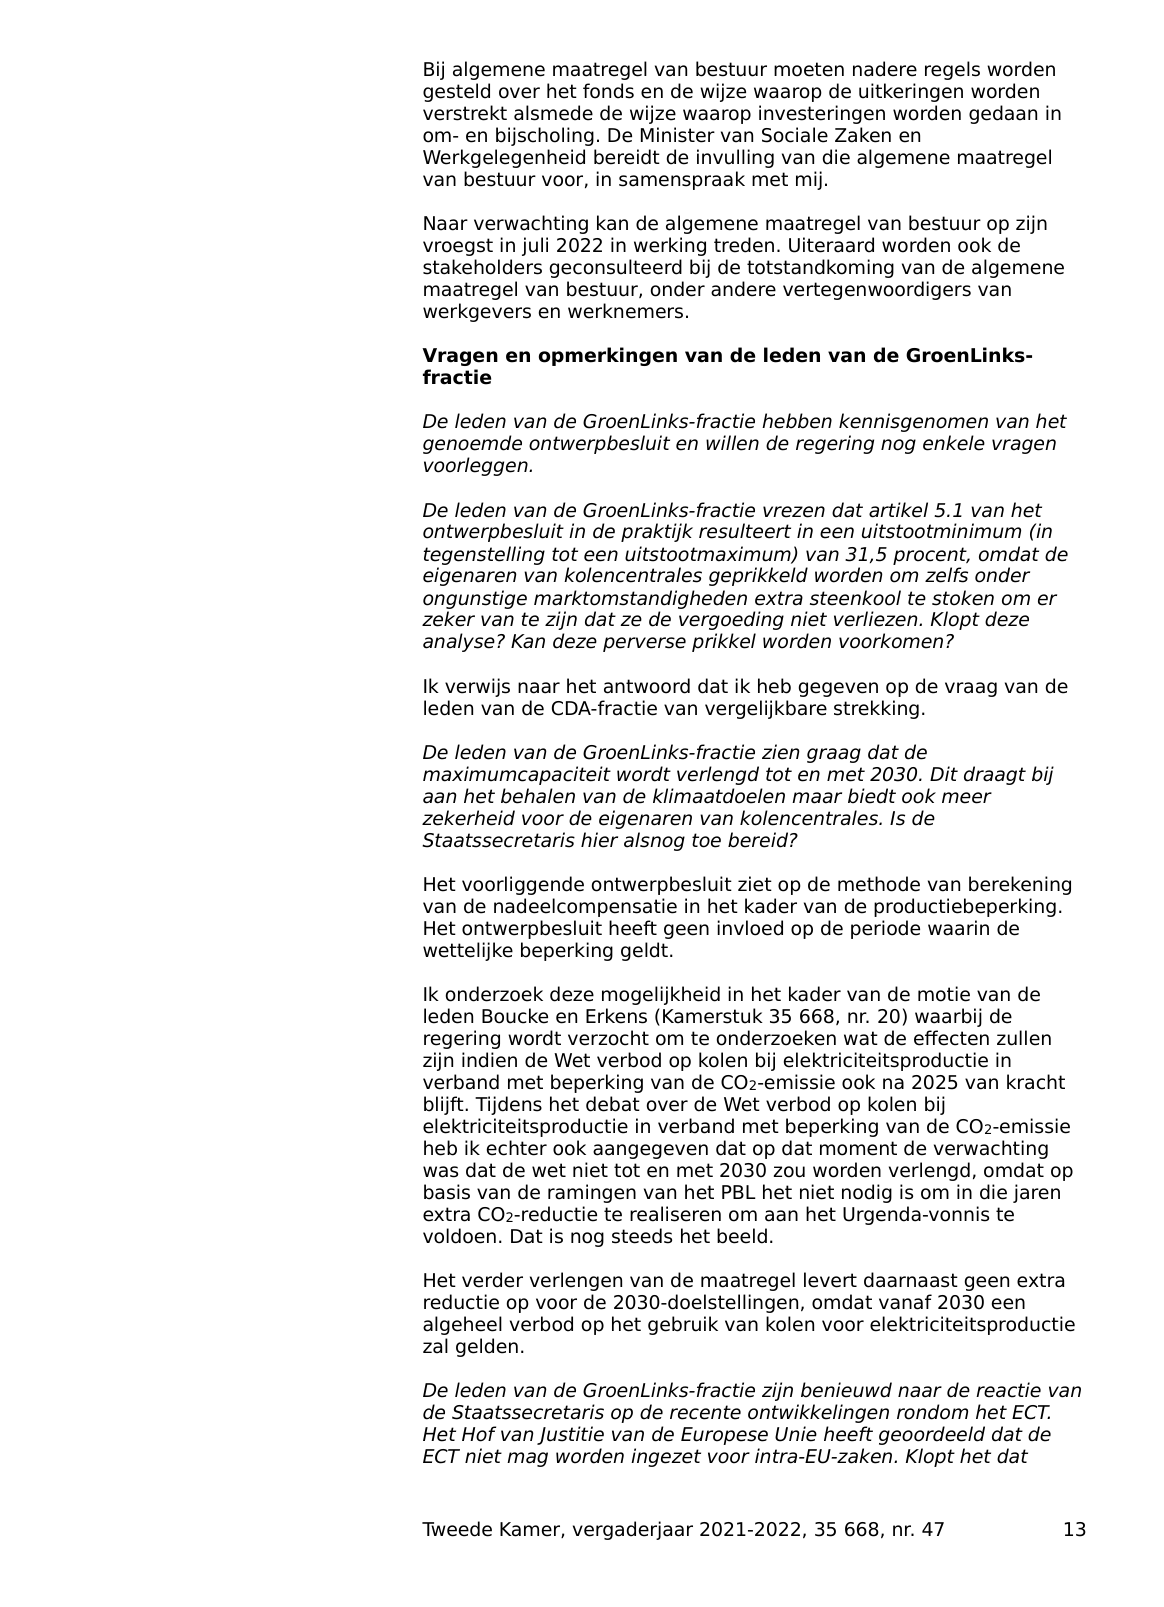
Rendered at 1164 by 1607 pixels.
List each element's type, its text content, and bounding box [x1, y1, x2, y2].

text Het voorliggende ontwerpbesluit ziet op de methode van berekening van de nadeelcompensatie in het kader van de productiebeperking. Het ontwerpbesluit heeft geen invloed op de periode waarin de wettelijke beperking geldt. [422, 874, 1087, 962]
text De leden van de GroenLinks-fractie zien graag dat de maximumcapaciteit wordt verlengd tot en met 2030. Dit draagt bij aan het behalen van de klimaatdoelen maar biedt ook meer zekerheid voor de eigenaren van kolencentrales. Is de Staatssecretaris hier alsnog toe bereid? [422, 742, 1087, 852]
text Ik verwijs naar het antwoord dat ik heb gegeven op de vraag van de leden van de CDA-fractie van vergelijkbare strekking. [422, 676, 1087, 719]
text Ik onderzoek deze mogelijkheid in het kader van de motie van de leden Boucke en Erkens (Kamerstuk 35 668, nr. 20) waarbij de regering wordt verzocht om te onderzoeken wat de effecten zullen zijn indien de Wet verbod op kolen bij elektriciteitsproductie in verband met beperking van de CO2-emissie ook na 2025 van kracht blijft. Tijdens het debat over de Wet verbod op kolen bij elektriciteitsproductie in verband met beperking van de CO2-emissie heb ik echter ook aangegeven dat op dat moment de verwachting was dat de wet niet tot en met 2030 zou worden verlengd, omdat op basis van de ramingen van het PBL het niet nodig is om in die jaren extra CO2-reductie te realiseren om aan het Urgenda-vonnis te voldoen. Dat is nog steeds het beeld. [422, 984, 1087, 1248]
subtitle Vragen en opmerkingen van de leden van de GroenLinks-fractie [422, 345, 1087, 389]
text De leden van de GroenLinks-fractie vrezen dat artikel 5.1 van het ontwerpbesluit in de praktijk resulteert in een uitstootminimum (in tegenstelling tot een uitstootmaximum) van 31,5 procent, omdat de eigenaren van kolencentrales geprikkeld worden om zelfs onder ongunstige marktomstandigheden extra steenkool te stoken om er zeker van te zijn dat ze de vergoeding niet verliezen. Klopt deze analyse? Kan deze perverse prikkel worden voorkomen? [422, 499, 1087, 653]
text Bij algemene maatregel van bestuur moeten nadere regels worden gesteld over het fonds en de wijze waarop de uitkeringen worden verstrekt alsmede de wijze waarop investeringen worden gedaan in om- en bijscholing. De Minister van Sociale Zaken en Werkgelegenheid bereidt de invulling van die algemene maatregel van bestuur voor, in samenspraak met mij. [422, 59, 1087, 191]
text De leden van de GroenLinks-fractie hebben kennisgenomen van het genoemde ontwerpbesluit en willen de regering nog enkele vragen voorleggen. [422, 411, 1087, 477]
text Het verder verlengen van de maatregel levert daarnaast geen extra reductie op voor de 2030-doelstellingen, omdat vanaf 2030 een algeheel verbod op het gebruik van kolen voor elektriciteitsproductie zal gelden. [422, 1270, 1087, 1358]
text Naar verwachting kan de algemene maatregel van bestuur op zijn vroegst in juli 2022 in werking treden. Uiteraard worden ook de stakeholders geconsulteerd bij de totstandkoming van de algemene maatregel van bestuur, onder andere vertegenwoordigers van werkgevers en werknemers. [422, 213, 1087, 323]
text De leden van de GroenLinks-fractie zijn benieuwd naar de reactie van de Staatssecretaris op de recente ontwikkelingen rondom het ECT. Het Hof van Justitie van de Europese Unie heeft geoordeeld dat de ECT niet mag worden ingezet voor intra-EU-zaken. Klopt het dat [422, 1380, 1087, 1468]
